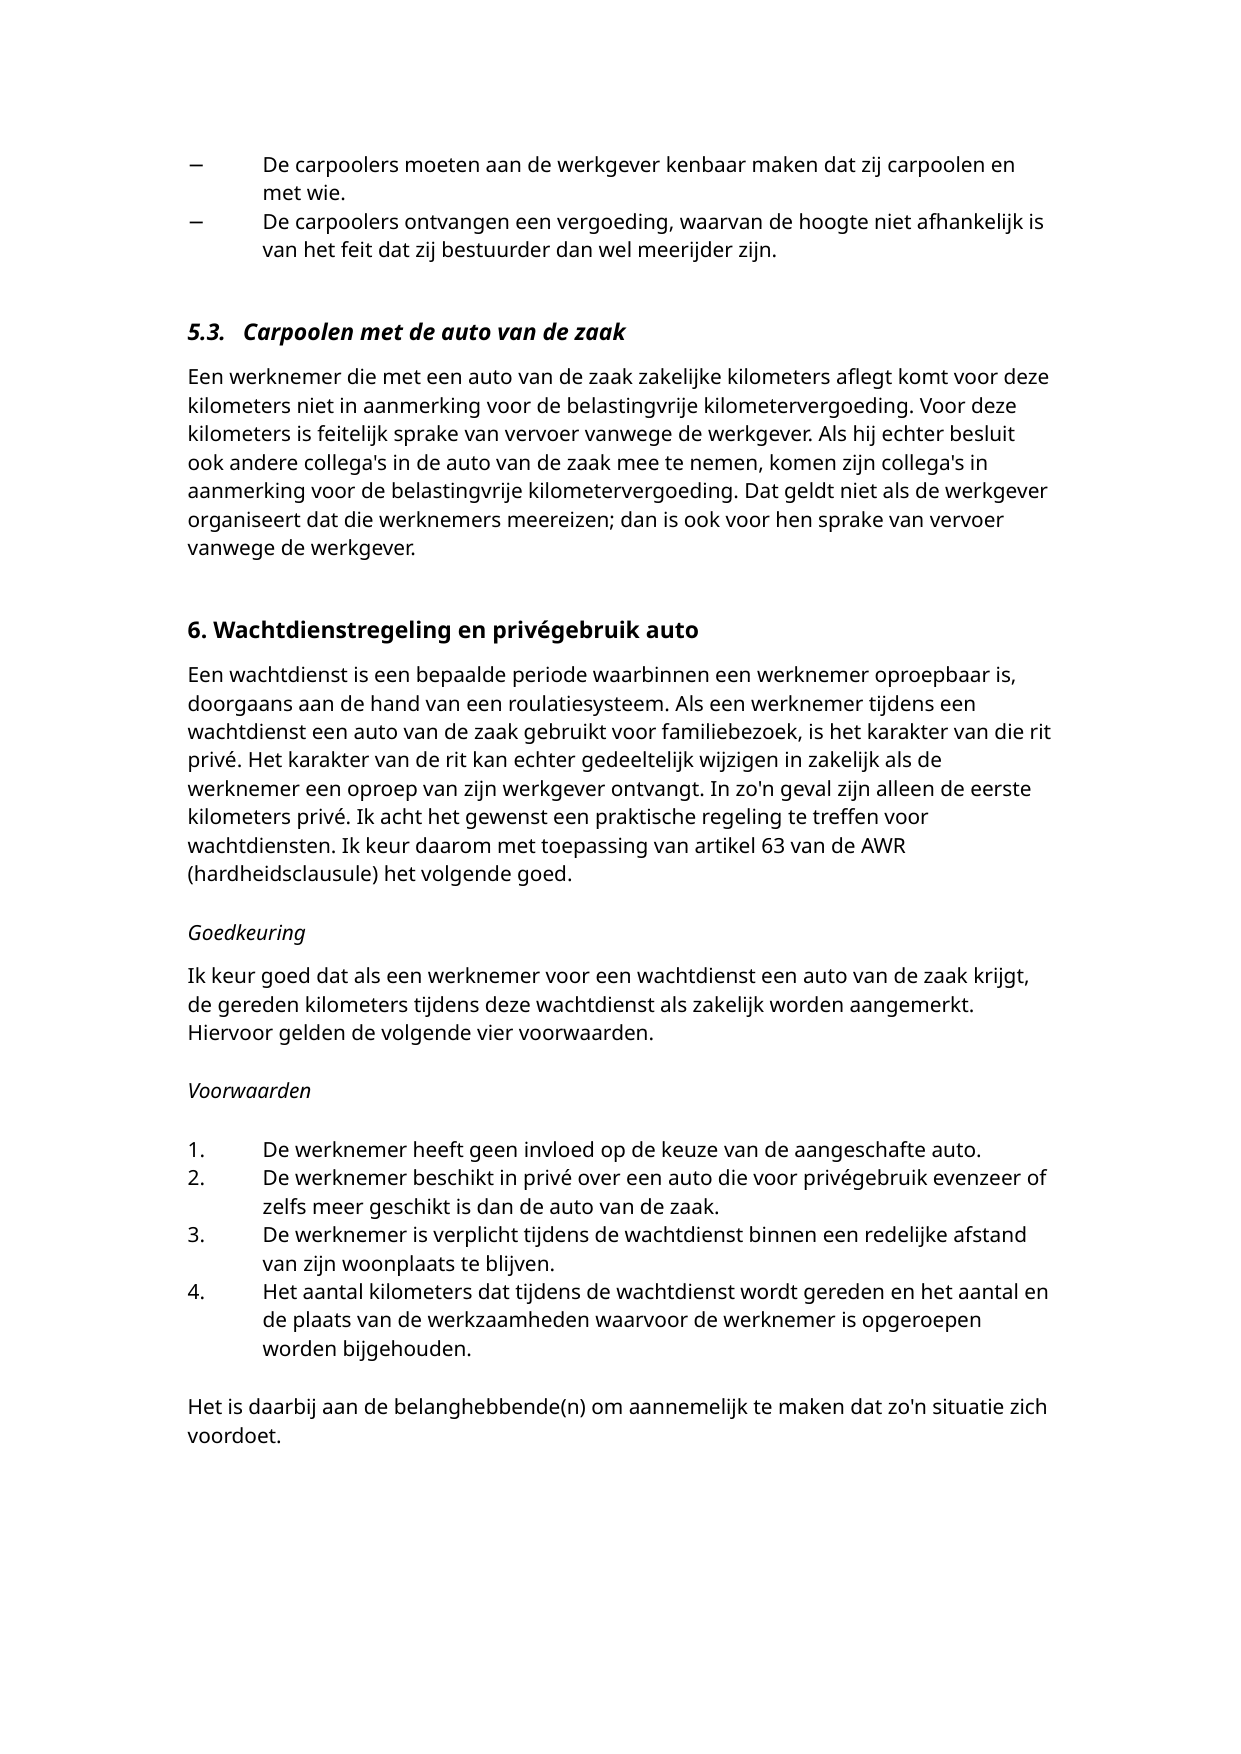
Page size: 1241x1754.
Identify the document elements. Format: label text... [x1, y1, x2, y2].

list De werknemer beschikt in privé over een auto die voor privégebruik evenzeer of zelfs meer geschikt is dan de auto van de zaak. [187, 1163, 1053, 1220]
subtitle 5.3. Carpoolen met de auto van de zaak [187, 316, 1053, 347]
list Het aantal kilometers dat tijdens de wachtdienst wordt gereden en het aantal en de plaats van de werkzaamheden waarvoor de werknemer is opgeroepen worden bijgehouden. [187, 1277, 1053, 1362]
list De werknemer is verplicht tijdens de wachtdienst binnen een redelijke afstand van zijn woonplaats te blijven. [187, 1220, 1053, 1277]
text Voorwaarden [187, 1077, 1053, 1105]
text Het is daarbij aan de belanghebbende(n) om aannemelijk te maken dat zo'n situatie zich voordoet. [187, 1392, 1053, 1449]
text Goedkeuring [187, 918, 1053, 946]
list De carpoolers ontvangen een vergoeding, waarvan de hoogte niet afhankelijk is van het feit dat zij bestuurder dan wel meerijder zijn. [187, 207, 1053, 264]
list De werknemer heeft geen invloed op de keuze van de aangeschafte auto. [187, 1135, 1053, 1163]
text Ik keur goed dat als een werknemer voor een wachtdienst een auto van de zaak krijgt, de gereden kilometers tijdens deze wachtdienst als zakelijk worden aangemerkt. Hiervoor gelden de volgende vier voorwaarden. [187, 961, 1053, 1047]
text Een wachtdienst is een bepaalde periode waarbinnen een werknemer oproepbaar is, doorgaans aan de hand van een roulatiesysteem. Als een werknemer tijdens een wachtdienst een auto van de zaak gebruikt voor familiebezoek, is het karakter van die rit privé. Het karakter van de rit kan echter gedeeltelijk wijzigen in zakelijk als de werknemer een oproep van zijn werkgever ontvangt. In zo'n geval zijn alleen de eerste kilometers privé. Ik acht het gewenst een praktische regeling te treffen voor wachtdiensten. Ik keur daarom met toepassing van artikel 63 van de AWR (hardheidsclausule) het volgende goed. [187, 660, 1053, 888]
subtitle 6. Wachtdienstregeling en privégebruik auto [187, 614, 1053, 645]
text Een werknemer die met een auto van de zaak zakelijke kilometers aflegt komt voor deze kilometers niet in aanmerking voor de belastingvrije kilometervergoeding. Voor deze kilometers is feitelijk sprake van vervoer vanwege de werkgever. Als hij echter besluit ook andere collega's in de auto van de zaak mee te nemen, komen zijn collega's in aanmerking voor de belastingvrije kilometervergoeding. Dat geldt niet als de werkgever organiseert dat die werknemers meereizen; dan is ook voor hen sprake van vervoer vanwege de werkgever. [187, 362, 1053, 562]
list De carpoolers moeten aan de werkgever kenbaar maken dat zij carpoolen en met wie. [187, 150, 1053, 207]
